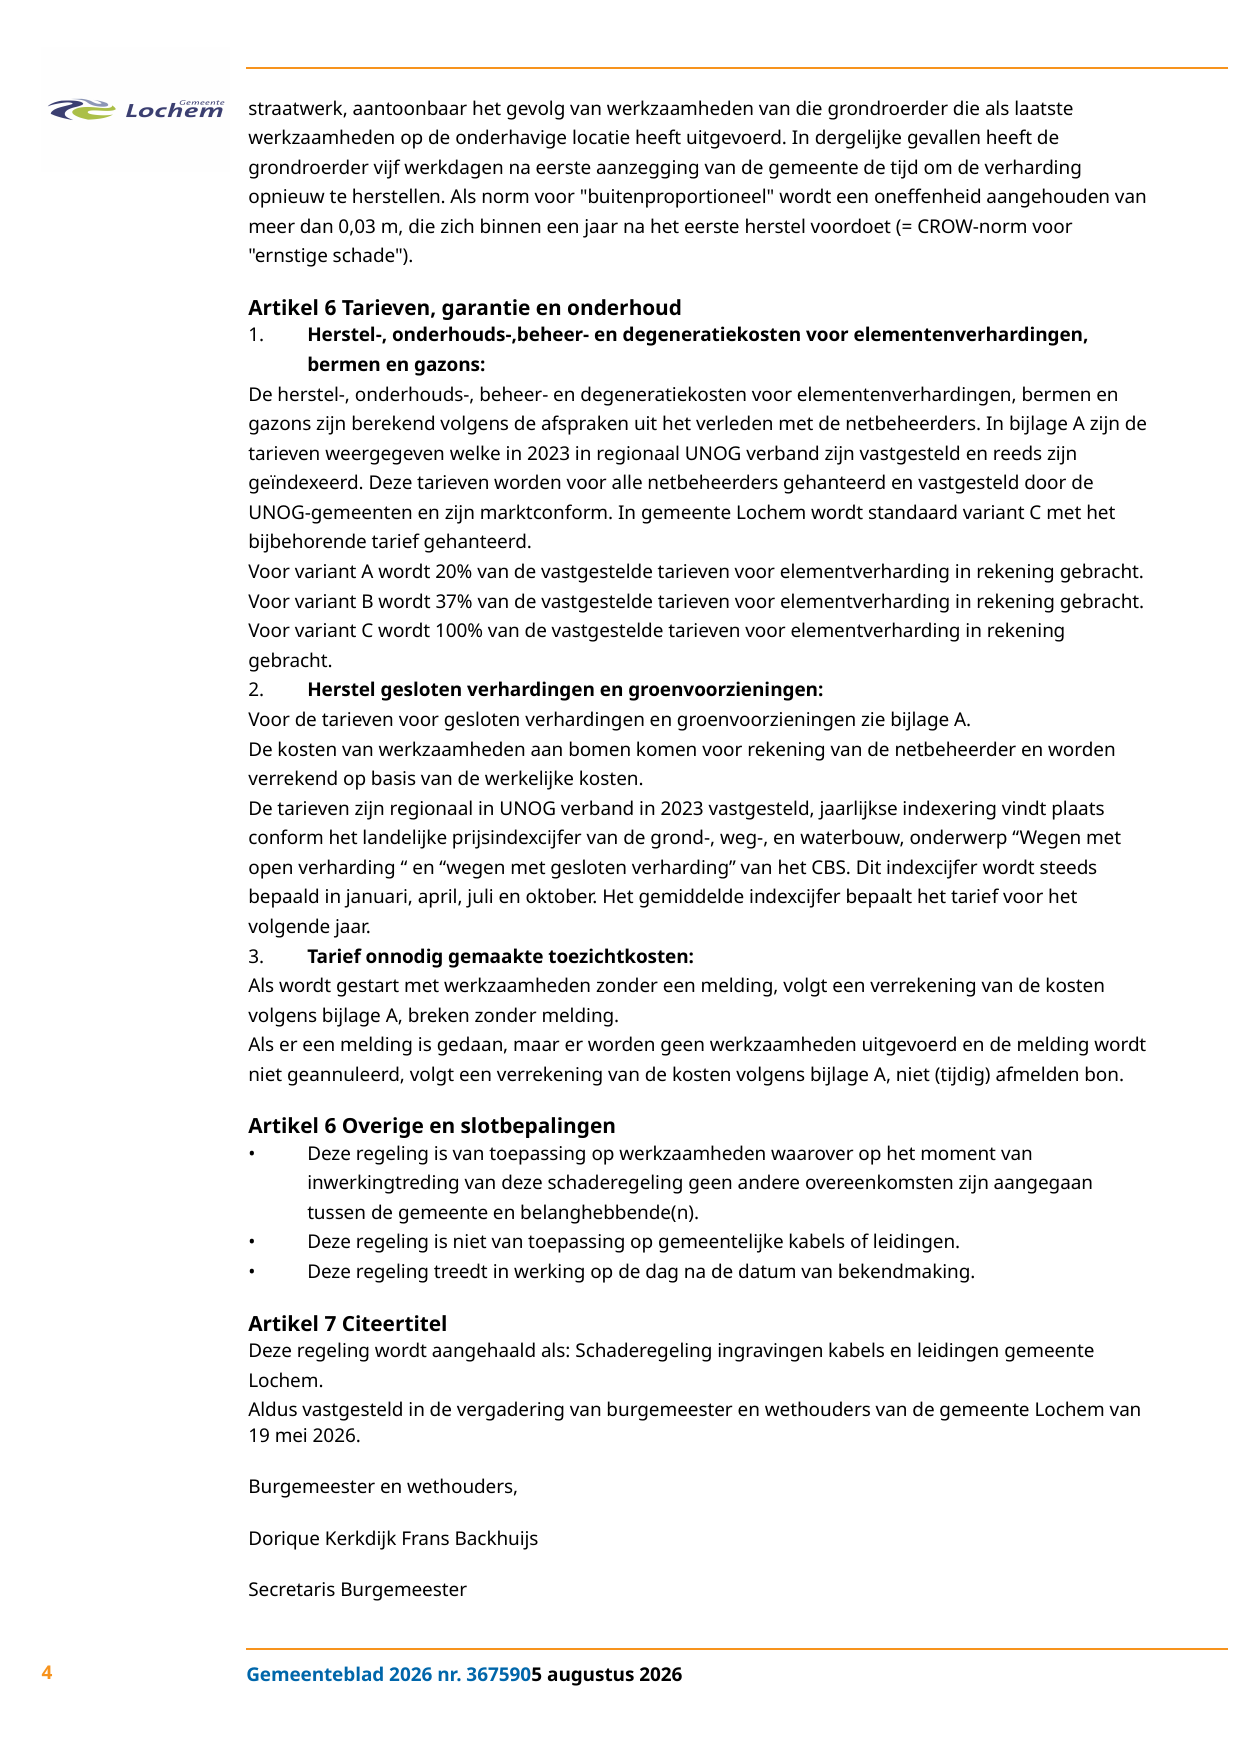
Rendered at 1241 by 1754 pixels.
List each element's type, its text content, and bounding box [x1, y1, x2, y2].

text straatwerk, aantoonbaar het gevolg van werkzaamheden van die grondroerder die als laatste werkzaamheden op de onderhavige locatie heeft uitgevoerd. In dergelijke gevallen heeft de grondroerder vijf werkdagen na eerste aanzegging van de gemeente de tijd om de verharding opnieuw te herstellen. Als norm voor "buitenproportioneel" wordt een oneffenheid aangehouden van meer dan 0,03 m, die zich binnen een jaar na het eerste herstel voordoet (= CROW-norm voor "ernstige schade"). [248, 95, 1152, 268]
text De tarieven zijn regionaal in UNOG verband in 2023 vastgesteld, jaarlijkse indexering vindt plaats conform het landelijke prijsindexcijfer van de grond-, weg-, en waterbouw, onderwerp “Wegen met open verharding “ en “wegen met gesloten verharding” van het CBS. Dit indexcijfer wordt steeds bepaald in januari, april, juli en oktober. Het gemiddelde indexcijfer bepaalt het tarief voor het volgende jaar. [248, 795, 1152, 939]
list Deze regeling treedt in werking op de dag na de datum van bekendmaking. [248, 1258, 1152, 1284]
text Aldus vastgesteld in de vergadering van burgemeester en wethouders van de gemeente Lochem van 19 mei 2026. [248, 1396, 1152, 1448]
text Voor de tarieven voor gesloten verhardingen en groenvoorzieningen zie bijlage A. [248, 706, 1152, 732]
list Herstel-, onderhouds-,beheer- en degeneratiekosten voor elementenverhardingen, bermen en gazons: [248, 322, 1152, 377]
text Als wordt gestart met werkzaamheden zonder een melding, volgt een verrekening van de kosten volgens bijlage A, breken zonder melding. [248, 972, 1152, 1028]
text Artikel 6 Overige en slotbepalingen [248, 1112, 1152, 1140]
text Artikel 6 Tarieven, garantie en onderhoud [248, 293, 1152, 322]
text De herstel-, onderhouds-, beheer- en degeneratiekosten voor elementenverhardingen, bermen en gazons zijn berekend volgens de afspraken uit het verleden met de netbeheerders. In bijlage A zijn de tarieven weergegeven welke in 2023 in regionaal UNOG verband zijn vastgesteld en reeds zijn geïndexeerd. Deze tarieven worden voor alle netbeheerders gehanteerd en vastgesteld door de UNOG-gemeenten en zijn marktconform. In gemeente Lochem wordt standaard variant C met het bijbehorende tarief gehanteerd. [248, 381, 1152, 554]
text Voor variant A wordt 20% van de vastgestelde tarieven voor elementverharding in rekening gebracht. [248, 558, 1152, 584]
text Voor variant B wordt 37% van de vastgestelde tarieven voor elementverharding in rekening gebracht. [248, 588, 1152, 613]
list Herstel gesloten verhardingen en groenvoorzieningen: [248, 677, 1152, 702]
text Secretaris Burgemeester [248, 1576, 1152, 1602]
text De kosten van werkzaamheden aan bomen komen voor rekening van de netbeheerder en worden verrekend op basis van de werkelijke kosten. [248, 736, 1152, 791]
text Deze regeling wordt aangehaald als: Schaderegeling ingravingen kabels en leidingen gemeente Lochem. [248, 1337, 1152, 1392]
list Deze regeling is van toepassing op werkzaamheden waarover op het moment van inwerkingtreding van deze schaderegeling geen andere overeenkomsten zijn aangegaan tussen de gemeente en belanghebbende(n). [248, 1140, 1152, 1225]
list Deze regeling is niet van toepassing op gemeentelijke kabels of leidingen. [248, 1229, 1152, 1254]
text Voor variant C wordt 100% van de vastgestelde tarieven voor elementverharding in rekening gebracht. [248, 617, 1152, 673]
text Burgemeester en wethouders, [248, 1473, 1152, 1499]
list Tarief onnodig gemaakte toezichtkosten: [248, 943, 1152, 968]
text Dorique Kerkdijk Frans Backhuijs [248, 1525, 1152, 1551]
picture [41, 47, 231, 172]
text Artikel 7 Citeertitel [248, 1309, 1152, 1337]
text Als er een melding is gedaan, maar er worden geen werkzaamheden uitgevoerd en de melding wordt niet geannuleerd, volgt een verrekening van de kosten volgens bijlage A, niet (tijdig) afmelden bon. [248, 1032, 1152, 1087]
